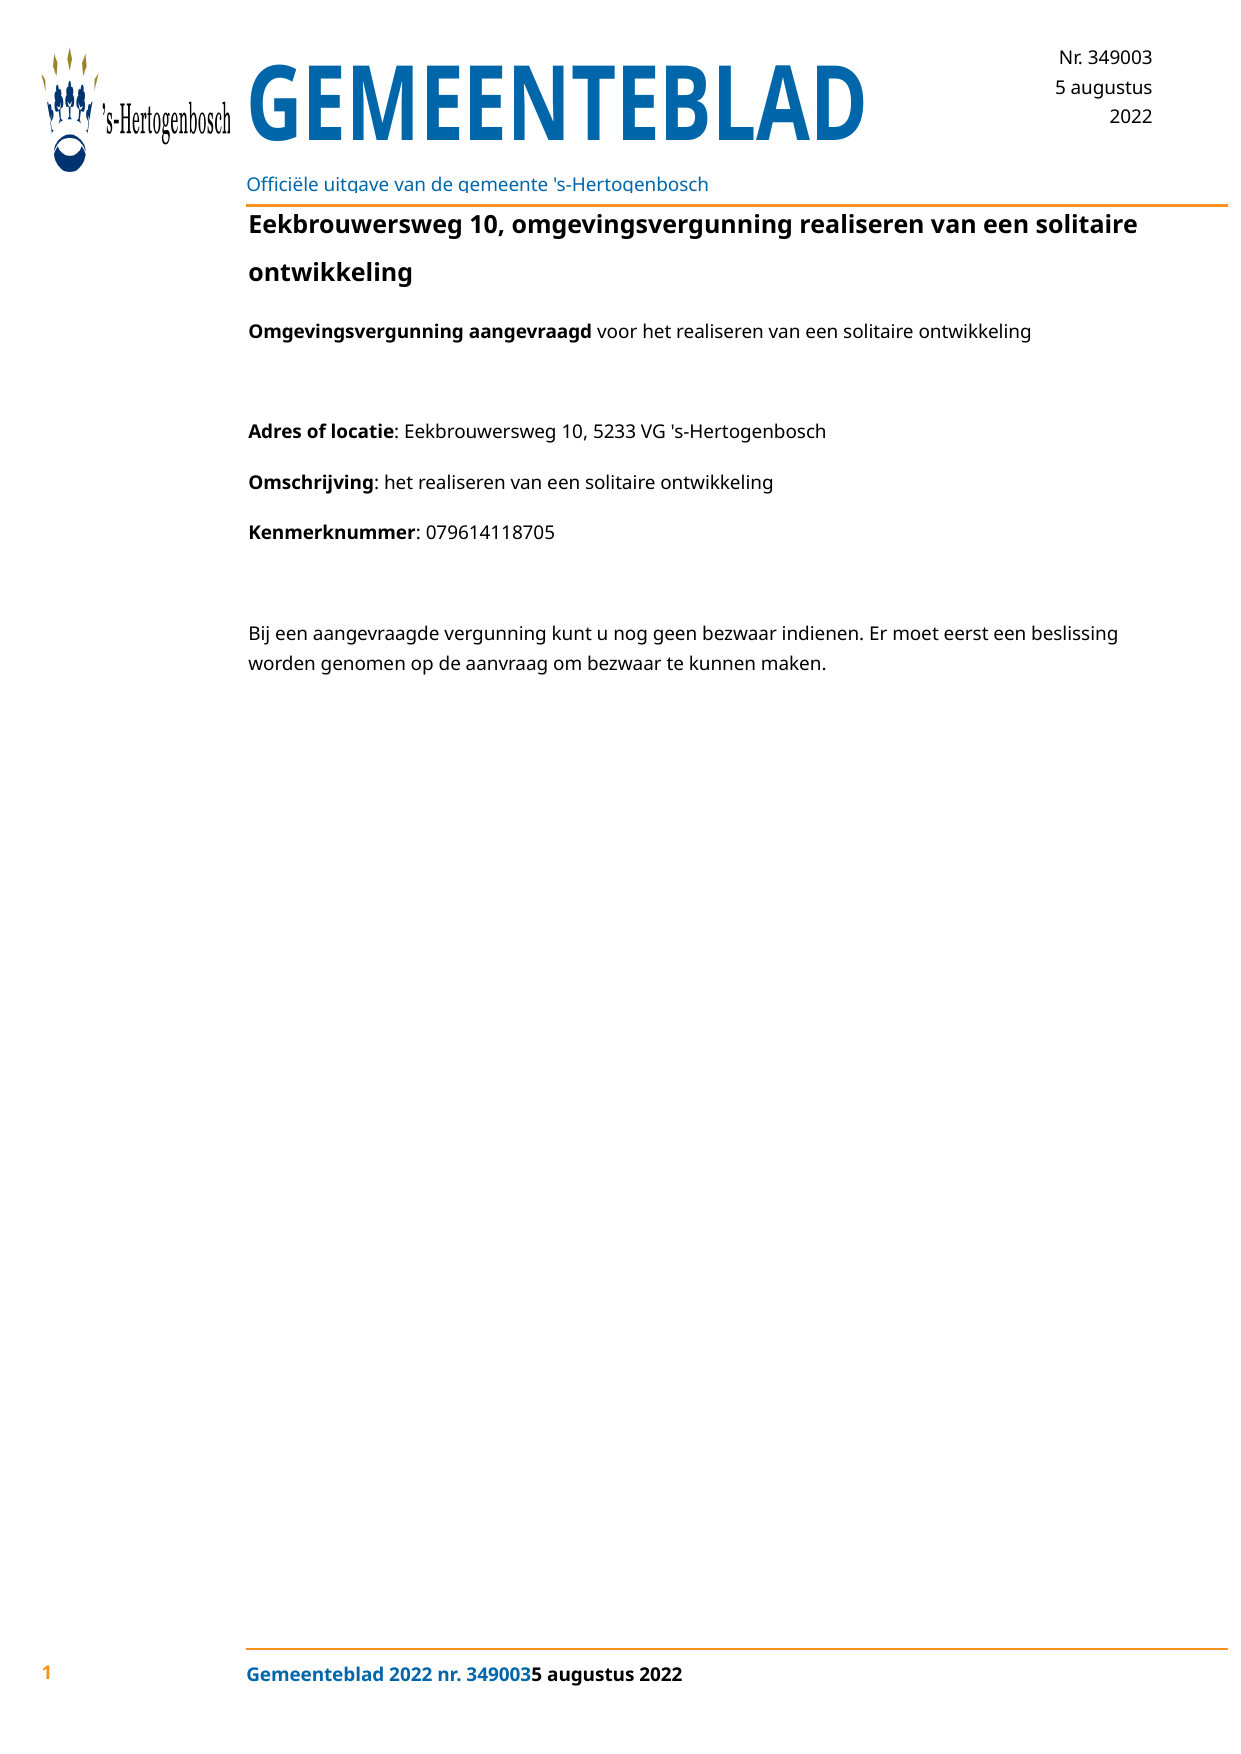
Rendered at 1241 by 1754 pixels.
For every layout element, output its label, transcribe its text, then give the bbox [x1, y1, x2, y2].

text Omschrijving: het realiseren van een solitaire ontwikkeling [248, 469, 1152, 495]
text Bij een aangevraagde vergunning kunt u nog geen bezwaar indienen. Er moet eerst een beslissing worden genomen op de aanvraag om bezwaar te kunnen maken. [248, 620, 1152, 676]
picture [41, 47, 231, 172]
text Eekbrouwersweg 10, omgevingsvergunning realiseren van een solitaire ontwikkeling [248, 207, 1152, 288]
text Adres of locatie: Eekbrouwersweg 10, 5233 VG 's-Hertogenbosch [248, 419, 1152, 444]
text Kenmerknummer: 079614118705 [248, 519, 1152, 545]
text Omgevingsvergunning aangevraagd voor het realiseren van een solitaire ontwikkeling [248, 318, 1152, 344]
